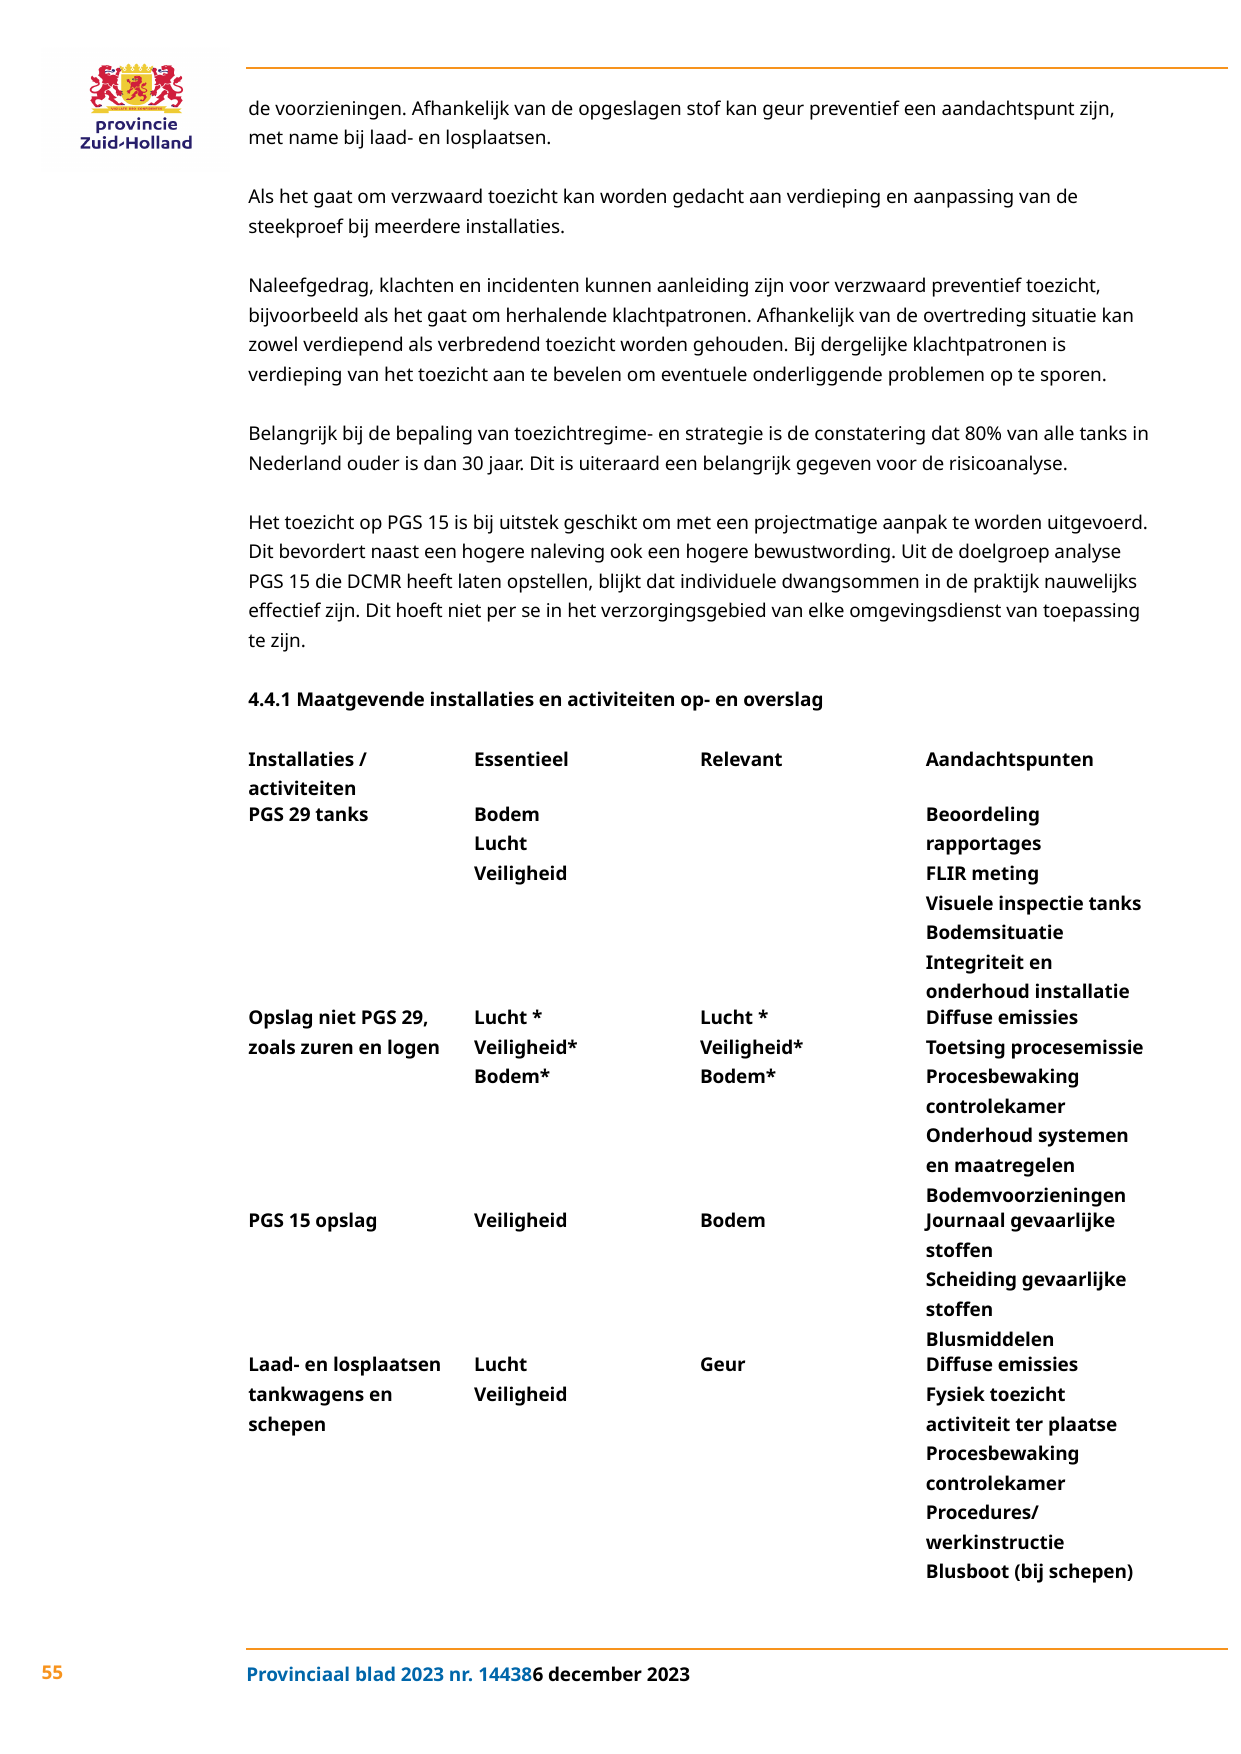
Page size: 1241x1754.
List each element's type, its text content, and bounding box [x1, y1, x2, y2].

table_header Relevant [700, 746, 926, 801]
table_cell Lucht * Veiligheid* Bodem* [700, 1004, 926, 1207]
text Als het gaat om verzwaard toezicht kan worden gedacht aan verdieping en aanpassing van de steekproef bij meerdere installaties. [248, 183, 1152, 239]
text de voorzieningen. Afhankelijk van de opgeslagen stof kan geur preventief een aandachtspunt zijn, met name bij laad- en losplaatsen. [248, 95, 1152, 150]
table_cell Veiligheid [474, 1208, 700, 1352]
table_cell Geur [700, 1352, 926, 1584]
table_cell Opslag niet PGS 29, zoals zuren en logen [248, 1004, 474, 1207]
table_cell Bodem [700, 1208, 926, 1352]
table_cell Journaal gevaarlijke stoffen Scheiding gevaarlijke stoffen Blusmiddelen [926, 1208, 1152, 1352]
table_cell Beoordeling rapportages FLIR meting Visuele inspectie tanks Bodemsituatie Integriteit en onderhoud installatie [926, 801, 1152, 1004]
text Naleefgedrag, klachten en incidenten kunnen aanleiding zijn voor verzwaard preventief toezicht, bijvoorbeeld als het gaat om herhalende klachtpatronen. Afhankelijk van de overtreding situatie kan zowel verdiepend als verbredend toezicht worden gehouden. Bij dergelijke klachtpatronen is verdieping van het toezicht aan te bevelen om eventuele onderliggende problemen op te sporen. [248, 272, 1152, 387]
table_cell Diffuse emissies Toetsing procesemissie Procesbewaking controlekamer Onderhoud systemen en maatregelen Bodemvoorzieningen [926, 1004, 1152, 1207]
table_cell PGS 15 opslag [248, 1208, 474, 1352]
text Het toezicht op PGS 15 is bij uitstek geschikt om met een projectmatige aanpak te worden uitgevoerd. Dit bevordert naast een hogere naleving ook een hogere bewustwording. Uit de doelgroep analyse PGS 15 die DCMR heeft laten opstellen, blijkt dat individuele dwangsommen in de praktijk nauwelijks effectief zijn. Dit hoeft niet per se in het verzorgingsgebied van elke omgevingsdienst van toepassing te zijn. [248, 509, 1152, 653]
picture [41, 47, 231, 172]
table_header Installaties / activiteiten [248, 746, 474, 801]
table_cell Diffuse emissies Fysiek toezicht activiteit ter plaatse Procesbewaking controlekamer Procedures/werkinstructie Blusboot (bij schepen) [926, 1352, 1152, 1584]
table_header Aandachtspunten [926, 746, 1152, 801]
table_cell Lucht * Veiligheid* Bodem* [474, 1004, 700, 1207]
text Belangrijk bij de bepaling van toezichtregime- en strategie is de constatering dat 80% van alle tanks in Nederland ouder is dan 30 jaar. Dit is uiteraard een belangrijk gegeven voor de risicoanalyse. [248, 420, 1152, 476]
table_cell PGS 29 tanks [248, 801, 474, 1004]
table_header Essentieel [474, 746, 700, 801]
table_cell [700, 801, 926, 1004]
text 4.4.1 Maatgevende installaties en activiteiten op- en overslag [248, 686, 1152, 712]
table_cell Laad- en losplaatsen tankwagens en schepen [248, 1352, 474, 1584]
table_cell Bodem Lucht Veiligheid [474, 801, 700, 1004]
table_cell Lucht Veiligheid [474, 1352, 700, 1584]
